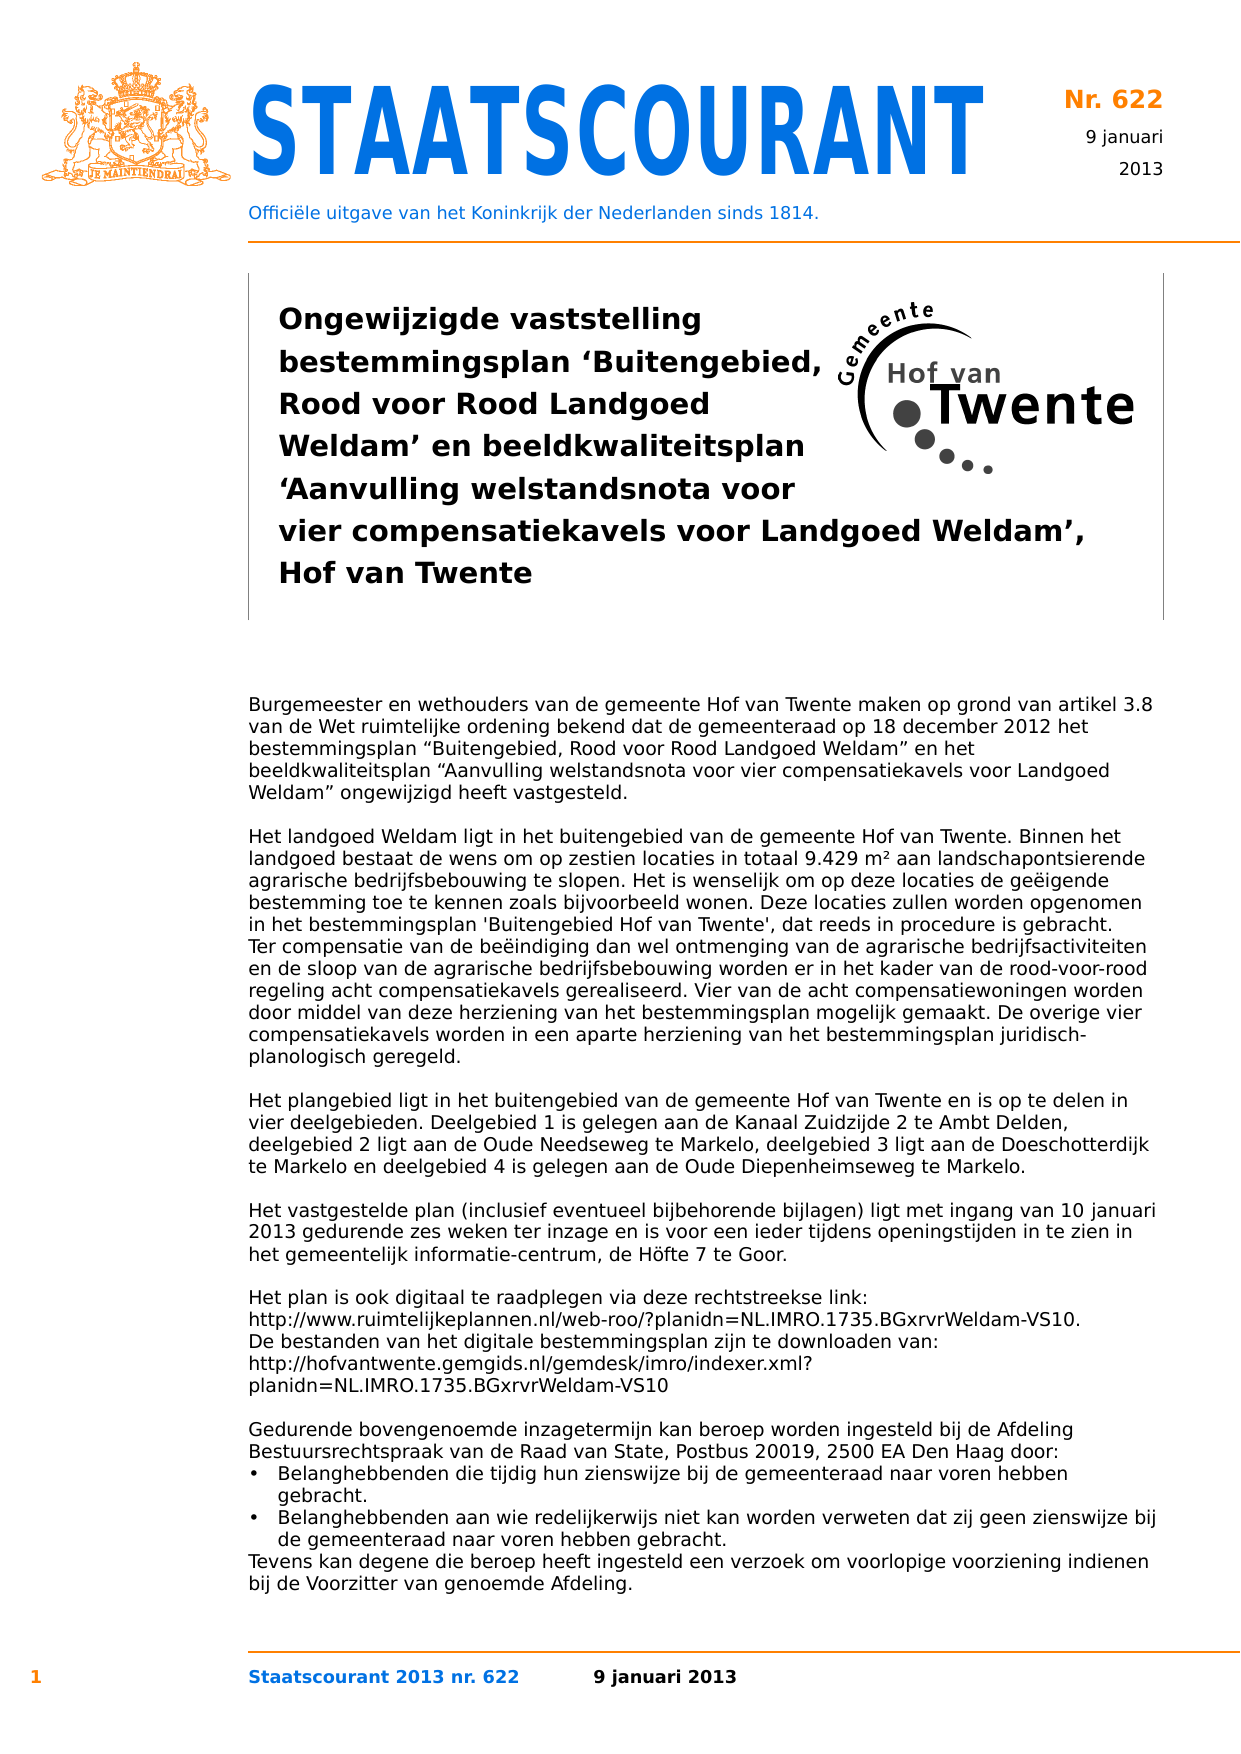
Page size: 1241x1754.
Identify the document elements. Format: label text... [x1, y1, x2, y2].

table_header Nr. 622 [998, 62, 1240, 121]
picture [41, 62, 231, 186]
text Burgemeester en wethouders van de gemeente Hof van Twente maken op grond van artikel 3.8 van de Wet ruimtelijke ordening bekend dat de gemeenteraad op 18 december 2012 het bestemmingsplan “Buitengebied, Rood voor Rood Landgoed Weldam” en het beeldkwaliteitsplan “Aanvulling welstandsnota voor vier compensatiekavels voor Landgoed Weldam” ongewijzigd heeft vastgesteld. [248, 694, 1163, 804]
text De bestanden van het digitale bestemmingsplan zijn te downloaden van: http://hofvantwente.gemgids.nl/gemdesk/imro/indexer.xml?planidn=NL.IMRO.1735.BGxrvrWeldam-VS10 [248, 1331, 1163, 1397]
table_cell Officiële uitgave van het Koninkrijk der Nederlanden sinds 1814. [248, 203, 1240, 241]
text Het vastgestelde plan (inclusief eventueel bijbehorende bijlagen) ligt met ingang van 10 januari 2013 gedurende zes weken ter inzage en is voor een ieder tijdens openingstijden in te zien in het gemeentelijk informatie-centrum, de Höfte 7 te Goor. [248, 1199, 1163, 1265]
table_cell 9 januari [998, 121, 1240, 153]
picture [838, 302, 1134, 474]
text Ter compensatie van de beëindiging dan wel ontmenging van de agrarische bedrijfsactiviteiten en de sloop van de agrarische bedrijfsbebouwing worden er in het kader van de rood-voor-rood regeling acht compensatiekavels gerealiseerd. Vier van de acht compensatiewoningen worden door middel van deze herziening van het bestemmingsplan mogelijk gemaakt. De overige vier compensatiekavels worden in een aparte herziening van het bestemmingsplan juridisch-planologisch geregeld. [248, 936, 1163, 1068]
table_cell 2013 [998, 153, 1240, 203]
table_header STAATSCOURANT [248, 62, 998, 203]
table_header [25, 62, 248, 241]
text Gedurende bovengenoemde inzagetermijn kan beroep worden ingesteld bij de Afdeling Bestuursrechtspraak van de Raad van State, Postbus 20019, 2500 EA Den Haag door: [248, 1419, 1163, 1463]
subtitle Ongewijzigde vaststelling bestemmingsplan ‘Buitengebied, Rood voor Rood Landgoed Weldam’ en beeldkwaliteitsplan ‘Aanvulling welstandsnota voor vier compensatiekavels voor Landgoed Weldam’, Hof van Twente [249, 273, 1163, 620]
text • Belanghebbenden die tijdig hun zienswijze bij de gemeenteraad naar voren hebben gebracht. [248, 1463, 1163, 1507]
text • Belanghebbenden aan wie redelijkerwijs niet kan worden verweten dat zij geen zienswijze bij de gemeenteraad naar voren hebben gebracht. [248, 1507, 1163, 1551]
text Het plangebied ligt in het buitengebied van de gemeente Hof van Twente en is op te delen in vier deelgebieden. Deelgebied 1 is gelegen aan de Kanaal Zuidzijde 2 te Ambt Delden, deelgebied 2 ligt aan de Oude Needseweg te Markelo, deelgebied 3 ligt aan de Doeschotterdijk te Markelo en deelgebied 4 is gelegen aan de Oude Diepenheimseweg te Markelo. [248, 1090, 1163, 1178]
text Het landgoed Weldam ligt in het buitengebied van de gemeente Hof van Twente. Binnen het landgoed bestaat de wens om op zestien locaties in totaal 9.429 m² aan landschapontsierende agrarische bedrijfsbebouwing te slopen. Het is wenselijk om op deze locaties de geëigende bestemming toe te kennen zoals bijvoorbeeld wonen. Deze locaties zullen worden opgenomen in het bestemmingsplan 'Buitengebied Hof van Twente', dat reeds in procedure is gebracht. [248, 826, 1163, 936]
text Het plan is ook digitaal te raadplegen via deze rechtstreekse link: http://www.ruimtelijkeplannen.nl/web-roo/?planidn=NL.IMRO.1735.BGxrvrWeldam-VS10. [248, 1287, 1163, 1331]
text Tevens kan degene die beroep heeft ingesteld een verzoek om voorlopige voorziening indienen bij de Voorzitter van genoemde Afdeling. [248, 1551, 1163, 1595]
